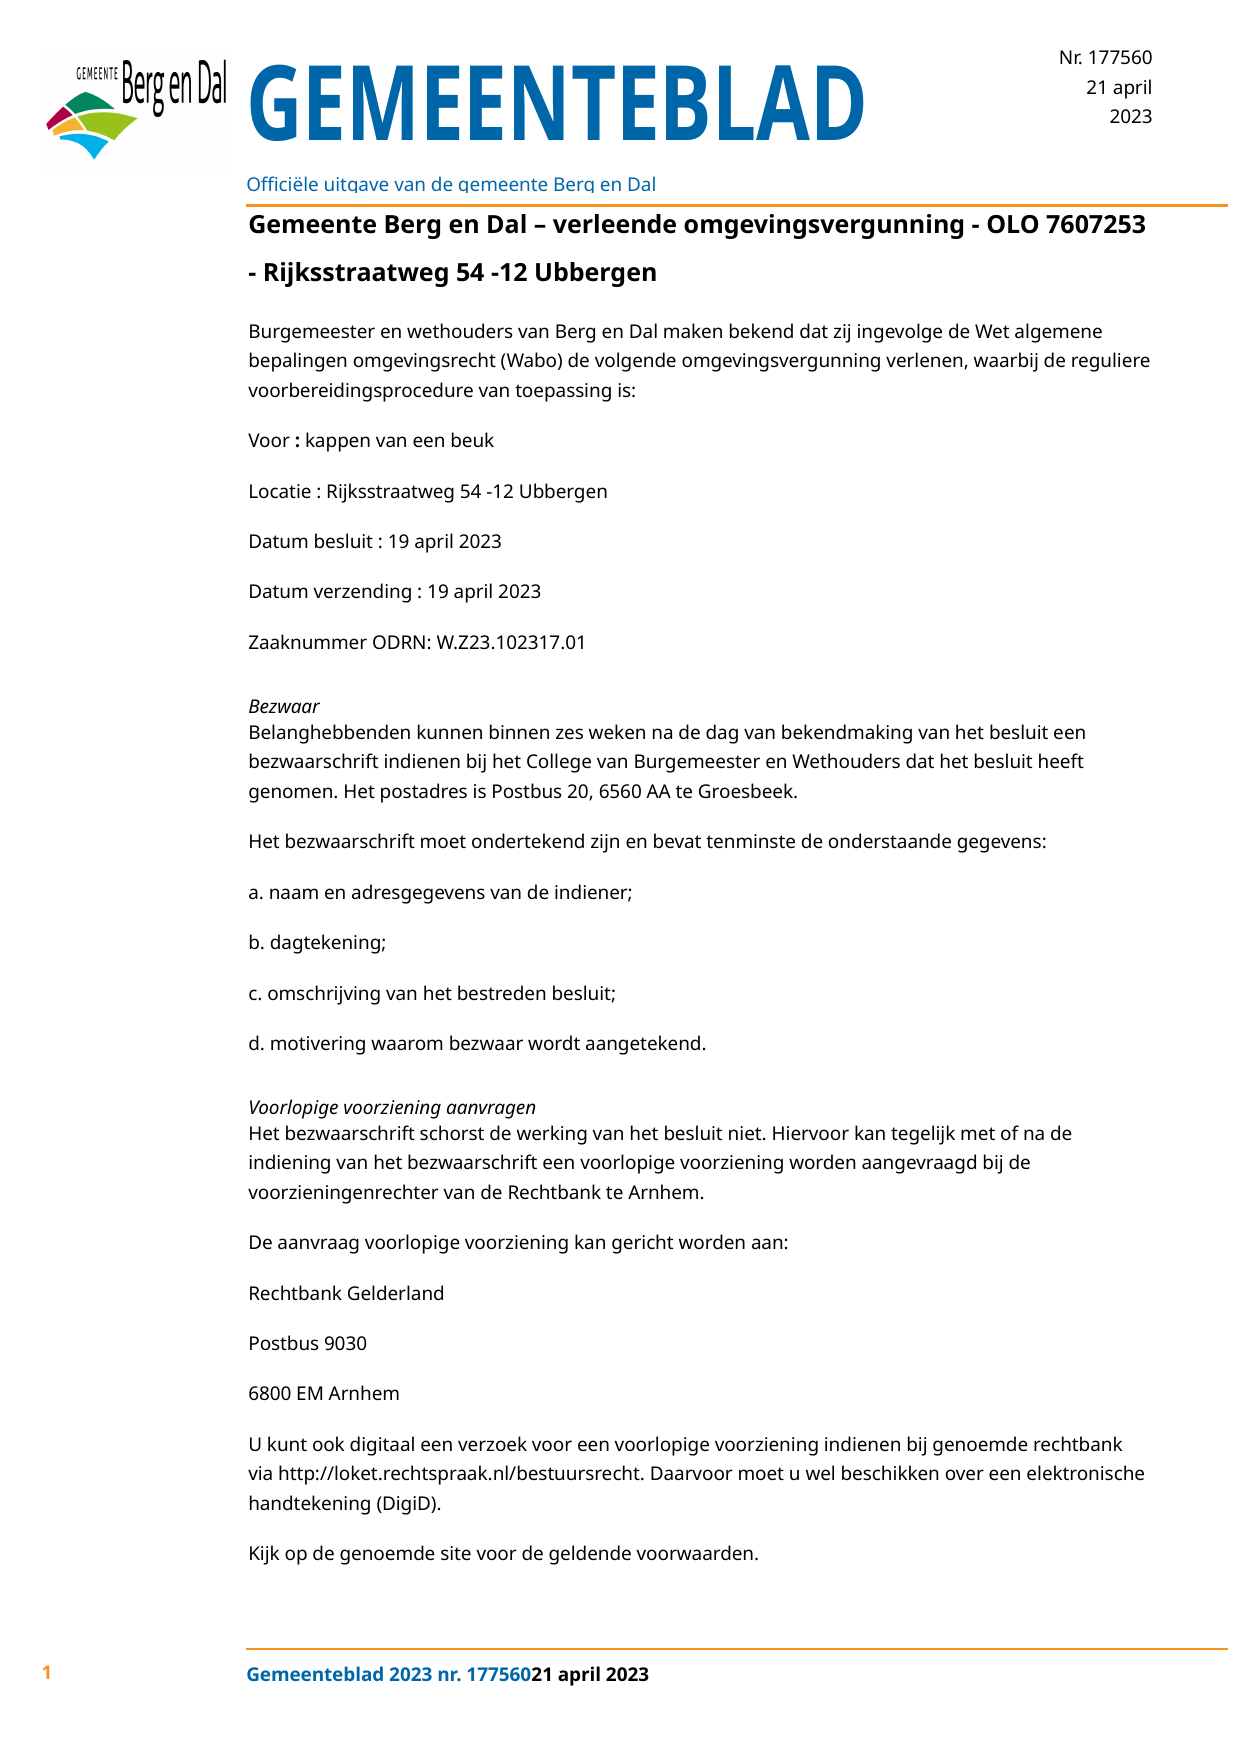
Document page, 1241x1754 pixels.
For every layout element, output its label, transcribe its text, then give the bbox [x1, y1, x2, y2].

text Locatie : Rijksstraatweg 54 -12 Ubbergen [248, 478, 1152, 504]
text b. dagtekening; [248, 929, 1152, 955]
text Voor : kappen van een beuk [248, 427, 1152, 453]
text Datum besluit : 19 april 2023 [248, 528, 1152, 554]
text Burgemeester en wethouders van Berg en Dal maken bekend dat zij ingevolge de Wet algemene bepalingen omgevingsrecht (Wabo) de volgende omgevingsvergunning verlenen, waarbij de reguliere voorbereidingsprocedure van toepassing is: [248, 318, 1152, 403]
text a. naam en adresgegevens van de indiener; [248, 879, 1152, 904]
text Datum verzending : 19 april 2023 [248, 579, 1152, 604]
text Belanghebbenden kunnen binnen zes weken na de dag van bekendmaking van het besluit een bezwaarschrift indienen bij het College van Burgemeester en Wethouders dat het besluit heeft genomen. Het postadres is Postbus 20, 6560 AA te Groesbeek. [248, 719, 1152, 804]
text Bezwaar [248, 693, 1152, 719]
text c. omschrijving van het bestreden besluit; [248, 980, 1152, 1005]
text Voorlopige voorziening aanvragen [248, 1094, 1152, 1120]
text Gemeente Berg en Dal – verleende omgevingsvergunning - OLO 7607253 - Rijksstraatweg 54 -12 Ubbergen [248, 207, 1152, 288]
text U kunt ook digitaal een verzoek voor een voorlopige voorziening indienen bij genoemde rechtbank via http://loket.rechtspraak.nl/bestuursrecht. Daarvoor moet u wel beschikken over een elektronische handtekening (DigiD). [248, 1431, 1152, 1516]
text Postbus 9030 [248, 1330, 1152, 1356]
text Rechtbank Gelderland [248, 1280, 1152, 1306]
text Het bezwaarschrift moet ondertekend zijn en bevat tenminste de onderstaande gegevens: [248, 828, 1152, 854]
text Kijk op de genoemde site voor de geldende voorwaarden. [248, 1541, 1152, 1566]
text Het bezwaarschrift schorst de werking van het besluit niet. Hiervoor kan tegelijk met of na de indiening van het bezwaarschrift een voorlopige voorziening worden aangevraagd bij de voorzieningenrechter van de Rechtbank te Arnhem. [248, 1120, 1152, 1205]
picture [41, 47, 231, 172]
text Zaaknummer ODRN: W.Z23.102317.01 [248, 629, 1152, 655]
text De aanvraag voorlopige voorziening kan gericht worden aan: [248, 1229, 1152, 1255]
text 6800 EM Arnhem [248, 1381, 1152, 1406]
text d. motivering waarom bezwaar wordt aangetekend. [248, 1030, 1152, 1056]
